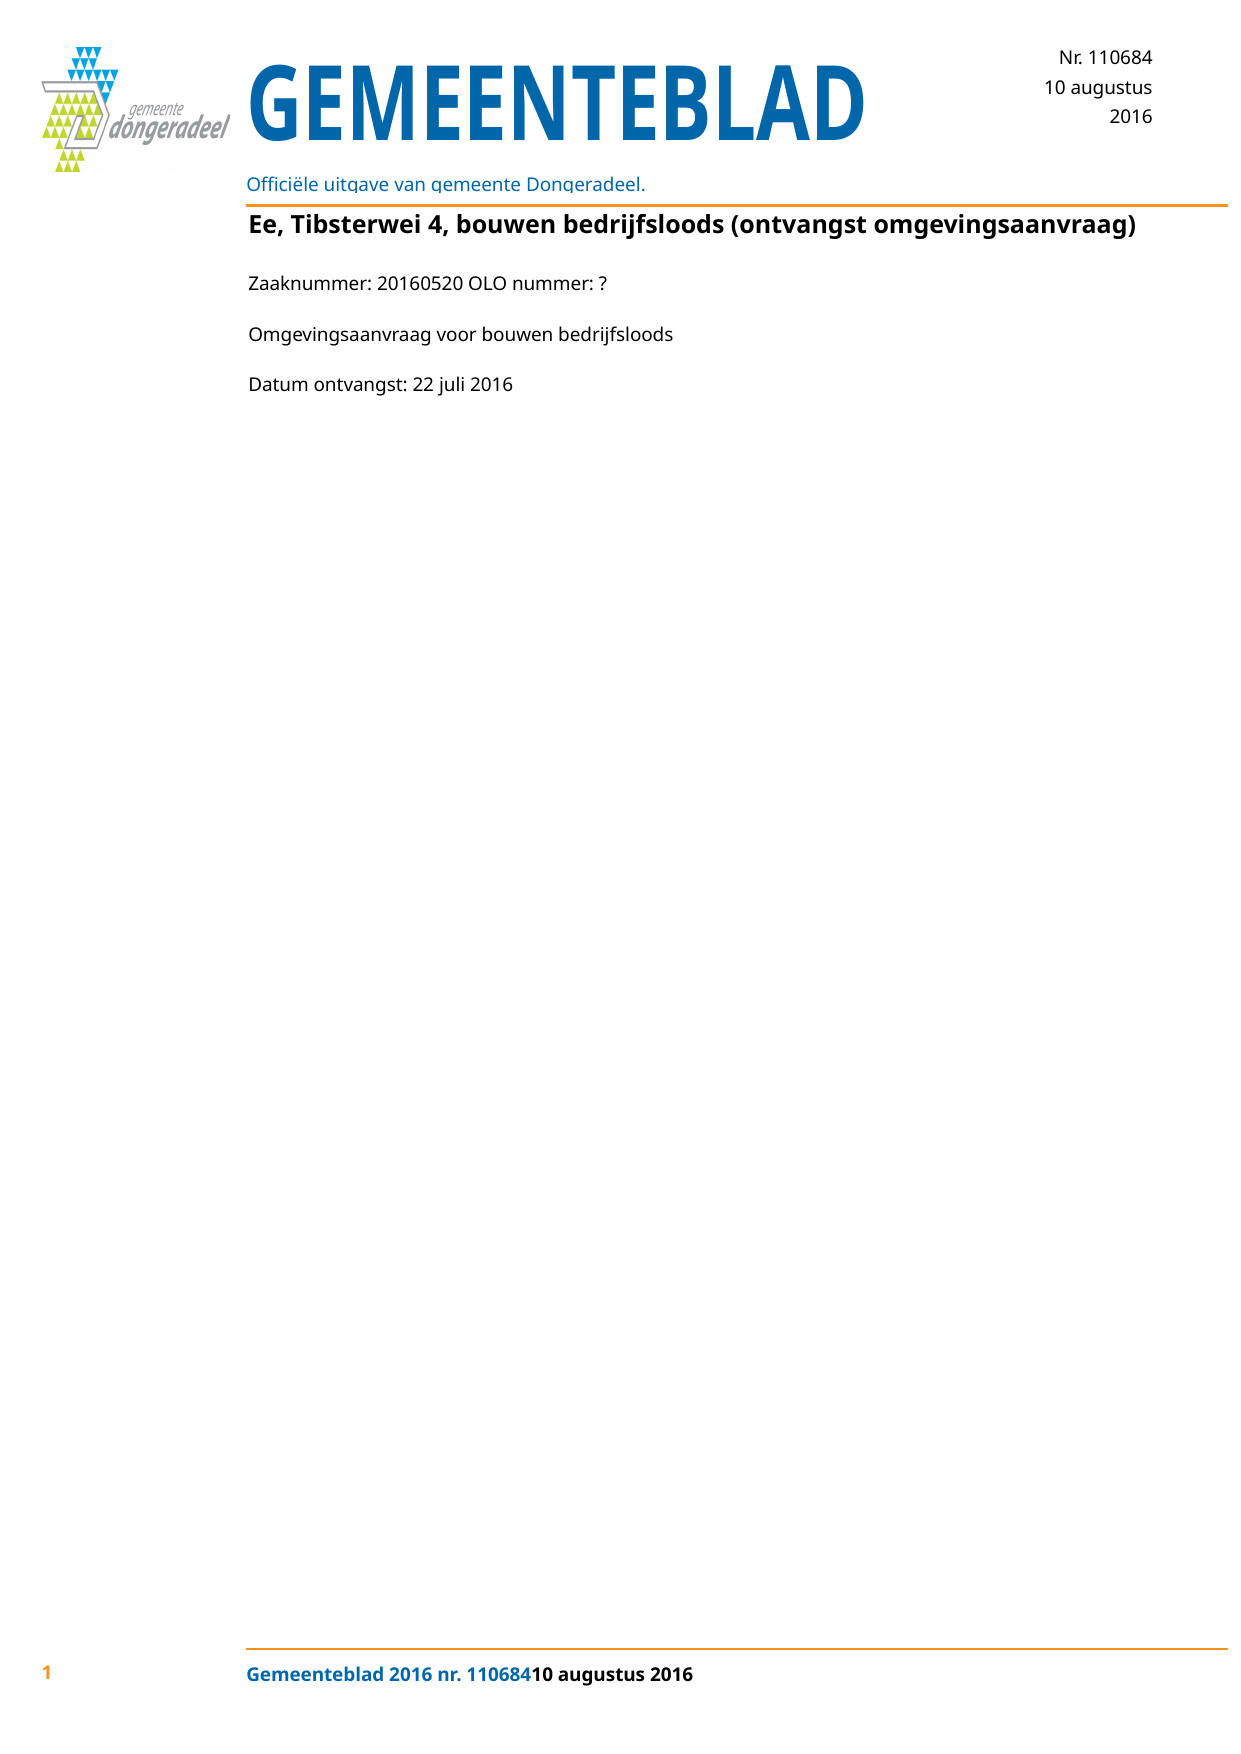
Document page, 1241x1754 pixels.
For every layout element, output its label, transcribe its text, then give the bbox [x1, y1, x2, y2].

text Datum ontvangst: 22 juli 2016 [248, 371, 1152, 397]
picture [41, 47, 231, 172]
text Ee, Tibsterwei 4, bouwen bedrijfsloods (ontvangst omgevingsaanvraag) [248, 207, 1152, 241]
text Zaaknummer: 20160520 OLO nummer: ? [248, 270, 1152, 296]
picture [107, 73, 113, 80]
text Omgevingsaanvraag voor bouwen bedrijfsloods [248, 321, 1152, 346]
picture [99, 72, 104, 80]
